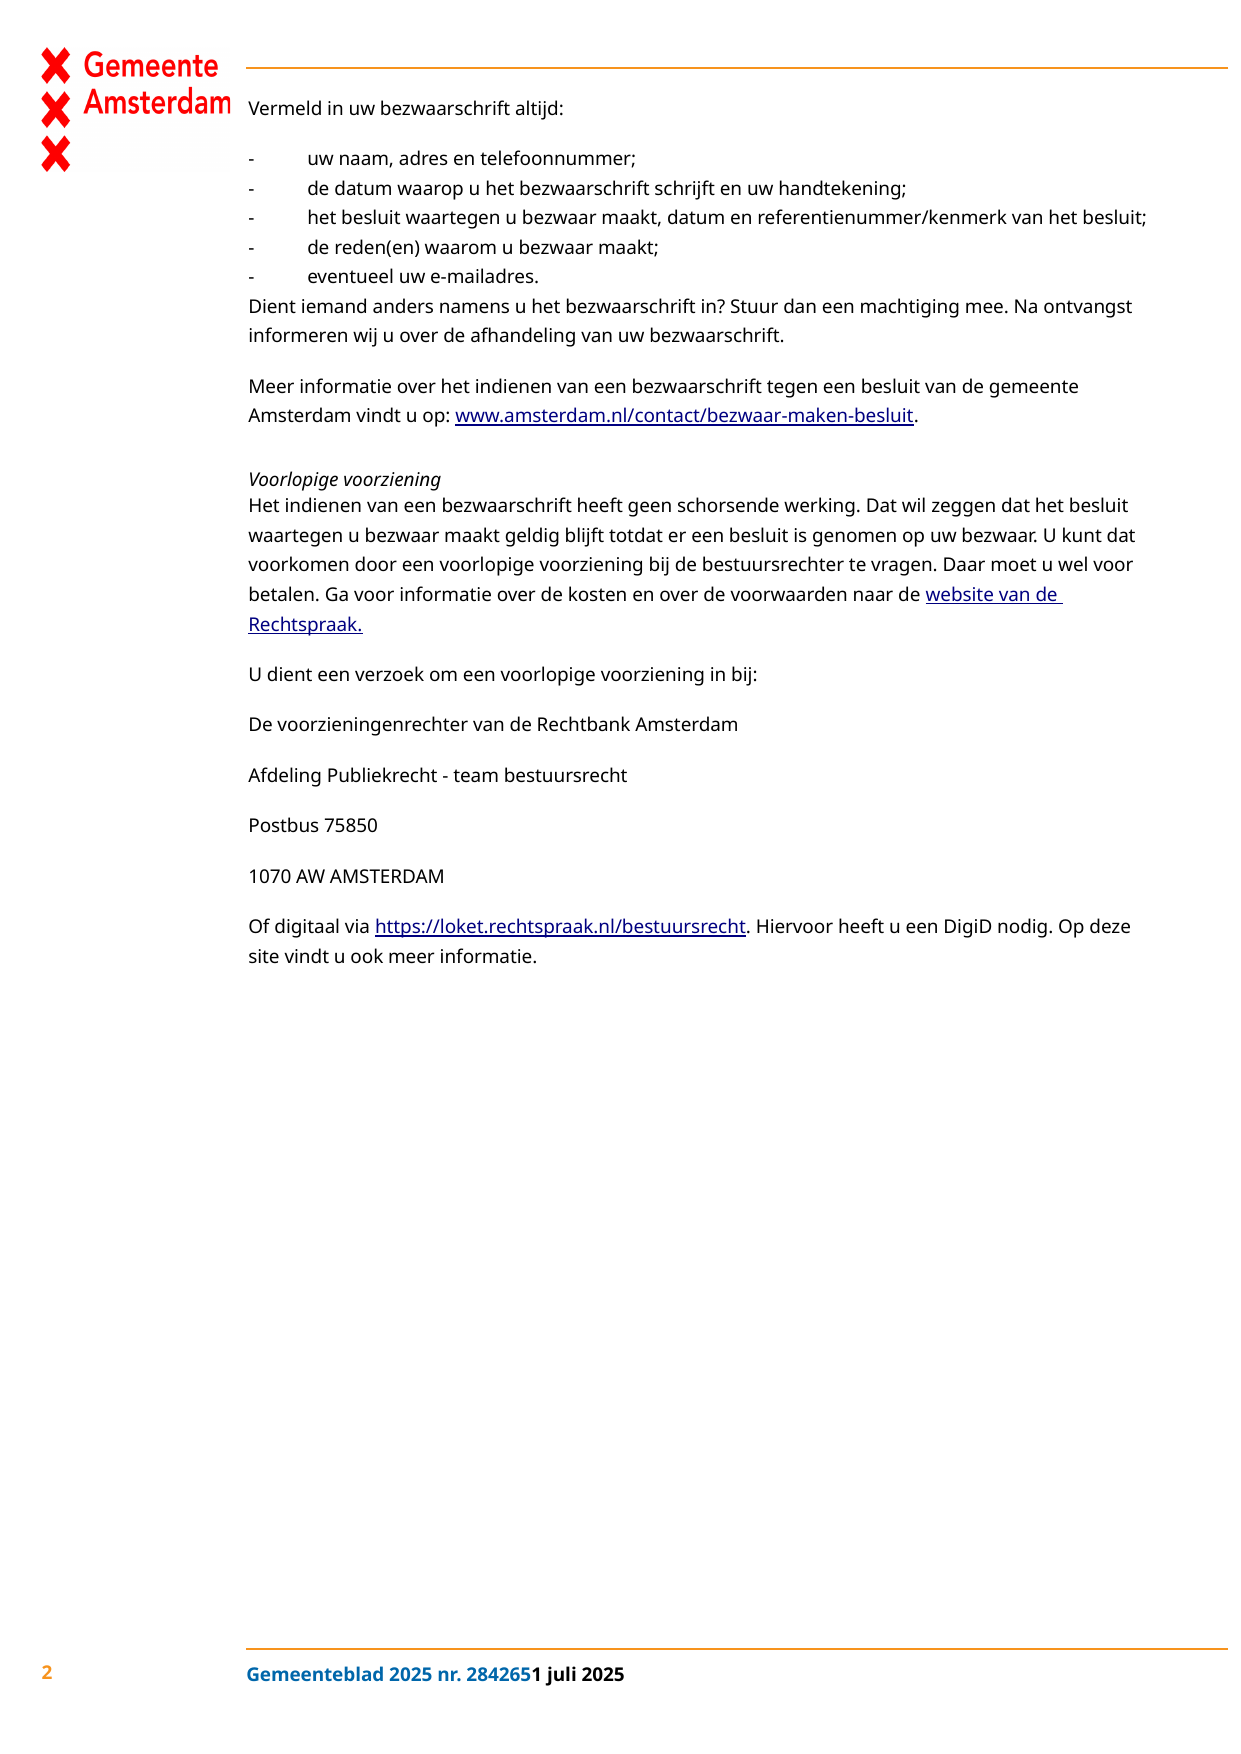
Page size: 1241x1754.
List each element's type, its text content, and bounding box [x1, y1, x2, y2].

picture [41, 47, 231, 172]
list de reden(en) waarom u bezwaar maakt; [248, 234, 1152, 260]
text Of digitaal via https://loket.rechtspraak.nl/bestuursrecht. Hiervoor heeft u een DigiD nodig. Op deze site vindt u ook meer informatie. [248, 913, 1152, 968]
text Dient iemand anders namens u het bezwaarschrift in? Stuur dan een machtiging mee. Na ontvangst informeren wij u over de afhandeling van uw bezwaarschrift. [248, 293, 1152, 348]
text Meer informatie over het indienen van een bezwaarschrift tegen een besluit van de gemeente Amsterdam vindt u op: www.amsterdam.nl/contact/bezwaar-maken-besluit. [248, 373, 1152, 428]
text De voorzieningenrechter van de Rechtbank Amsterdam [248, 712, 1152, 737]
text Voorlopige voorziening [248, 467, 1152, 492]
list eventueel uw e-mailadres. [248, 263, 1152, 289]
list de datum waarop u het bezwaarschrift schrijft en uw handtekening; [248, 175, 1152, 201]
list het besluit waartegen u bezwaar maakt, datum en referentienummer/kenmerk van het besluit; [248, 204, 1152, 230]
text Postbus 75850 [248, 812, 1152, 838]
list uw naam, adres en telefoonnummer; [248, 145, 1152, 171]
text Afdeling Publiekrecht - team bestuursrecht [248, 762, 1152, 788]
text 1070 AW AMSTERDAM [248, 863, 1152, 888]
text Het indienen van een bezwaarschrift heeft geen schorsende werking. Dat wil zeggen dat het besluit waartegen u bezwaar maakt geldig blijft totdat er een besluit is genomen op uw bezwaar. U kunt dat voorkomen door een voorlopige voorziening bij de bestuursrechter te vragen. Daar moet u wel voor betalen. Ga voor informatie over de kosten en over de voorwaarden naar de website van de Rechtspraak. [248, 492, 1152, 636]
text Vermeld in uw bezwaarschrift altijd: [248, 95, 1152, 121]
text U dient een verzoek om een voorlopige voorziening in bij: [248, 661, 1152, 687]
